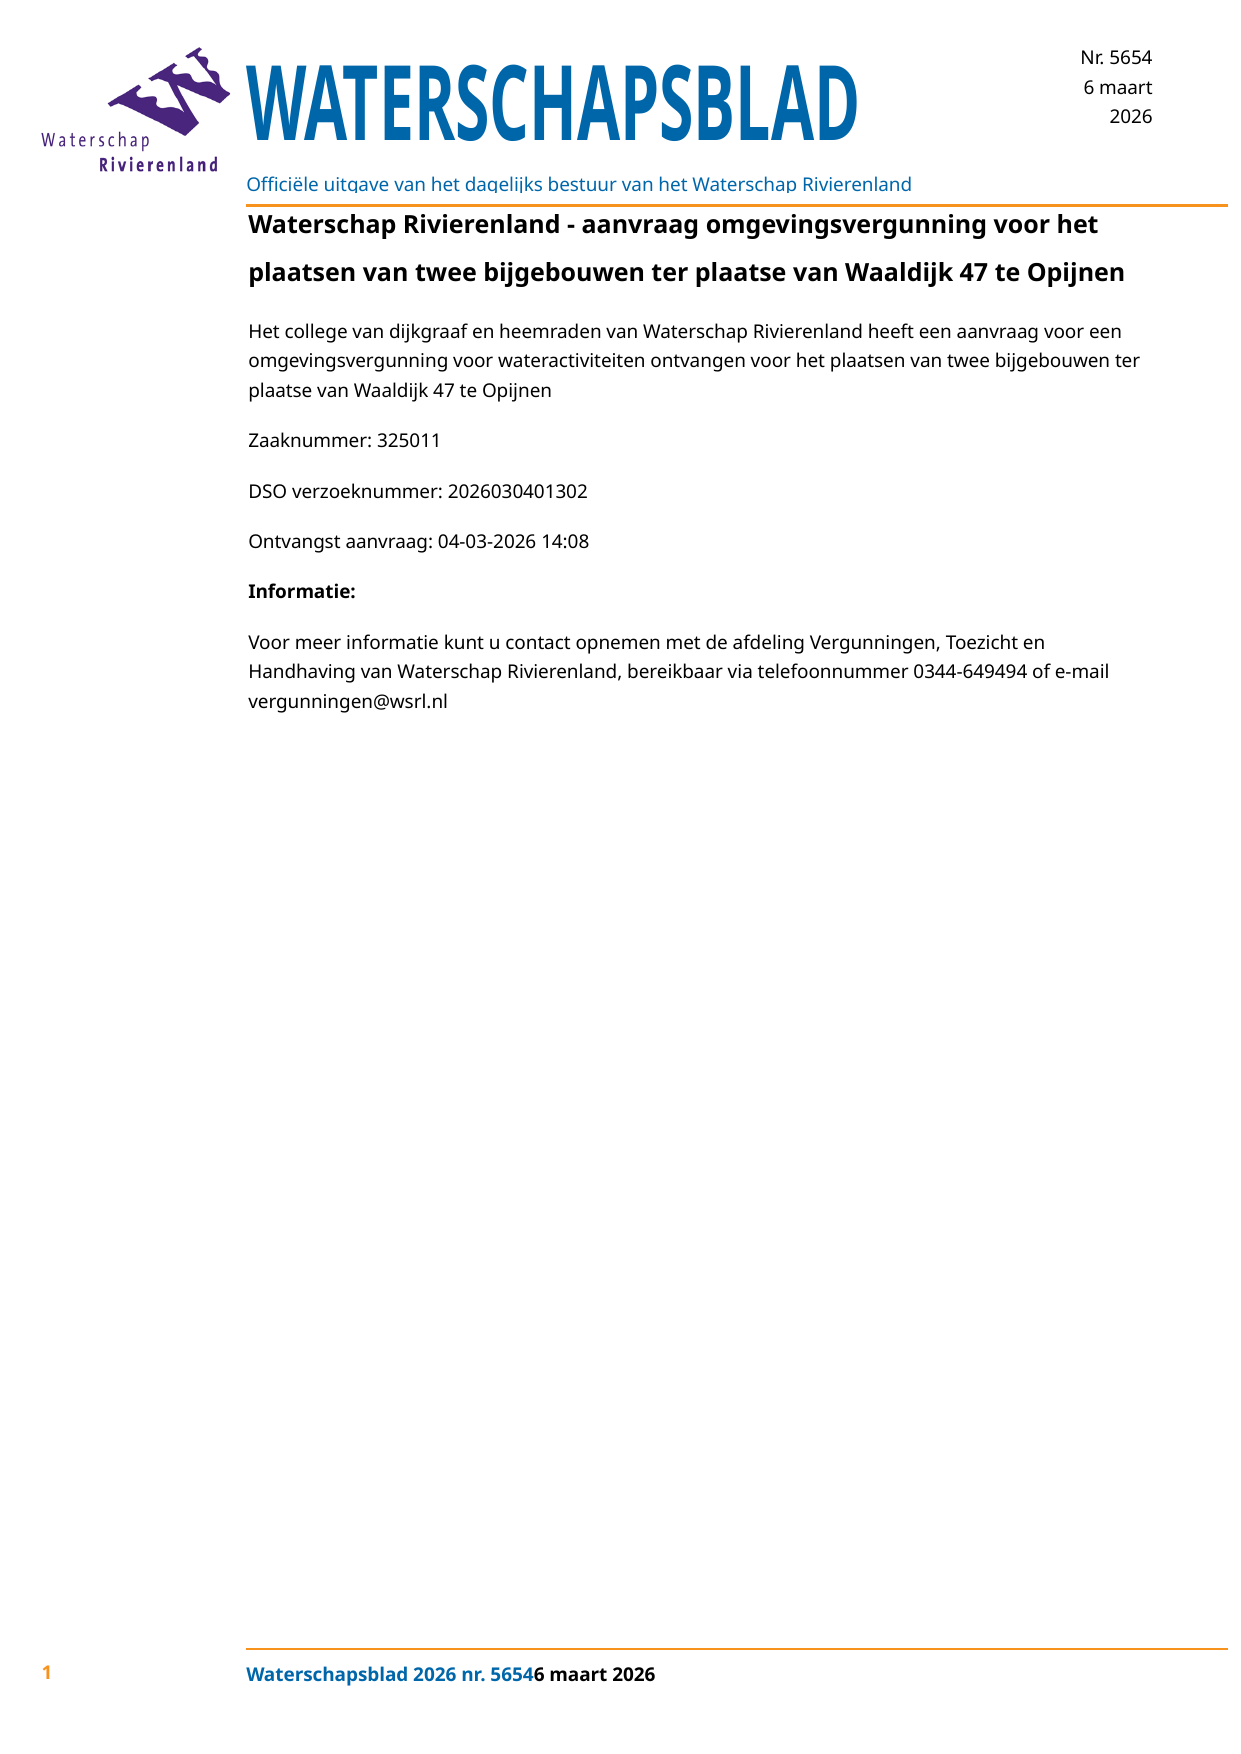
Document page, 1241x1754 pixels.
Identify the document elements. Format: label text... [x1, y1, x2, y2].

text Informatie: [248, 579, 1152, 604]
picture [41, 47, 231, 172]
text Voor meer informatie kunt u contact opnemen met de afdeling Vergunningen, Toezicht en Handhaving van Waterschap Rivierenland, bereikbaar via telefoonnummer 0344-649494 of e-mail vergunningen@wsrl.nl [248, 629, 1152, 714]
text Zaaknummer: 325011 [248, 427, 1152, 453]
text Ontvangst aanvraag: 04-03-2026 14:08 [248, 528, 1152, 554]
text Waterschap Rivierenland - aanvraag omgevingsvergunning voor het plaatsen van twee bijgebouwen ter plaatse van Waaldijk 47 te Opijnen [248, 207, 1152, 288]
text DSO verzoeknummer: 2026030401302 [248, 478, 1152, 504]
text Het college van dijkgraaf en heemraden van Waterschap Rivierenland heeft een aanvraag voor een omgevingsvergunning voor wateractiviteiten ontvangen voor het plaatsen van twee bijgebouwen ter plaatse van Waaldijk 47 te Opijnen [248, 318, 1152, 403]
